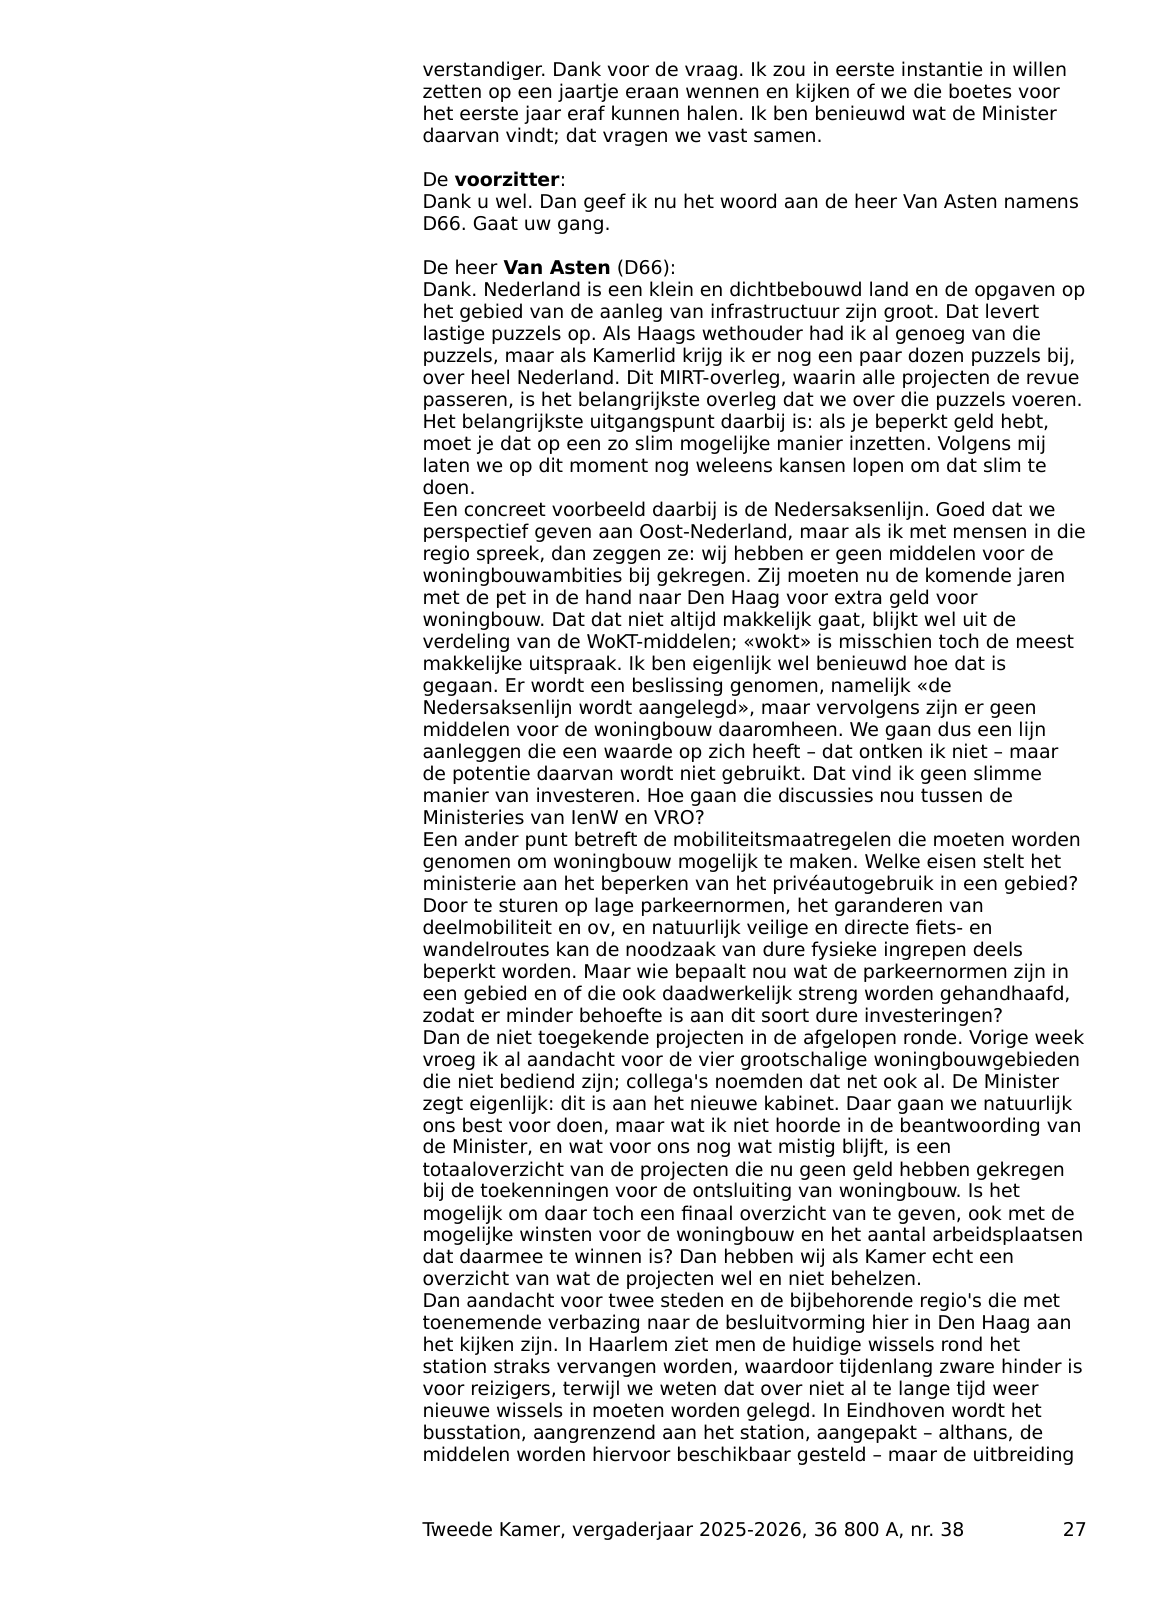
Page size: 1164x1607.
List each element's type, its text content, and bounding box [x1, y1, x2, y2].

text verstandiger. Dank voor de vraag. Ik zou in eerste instantie in willen zetten op een jaartje eraan wennen en kijken of we die boetes voor het eerste jaar eraf kunnen halen. Ik ben benieuwd wat de Minister daarvan vindt; dat vragen we vast samen. [422, 59, 1087, 147]
text Dan de niet toegekende projecten in de afgelopen ronde. Vorige week vroeg ik al aandacht voor de vier grootschalige woningbouwgebieden die niet bediend zijn; collega's noemden dat net ook al. De Minister zegt eigenlijk: dit is aan het nieuwe kabinet. Daar gaan we natuurlijk ons best voor doen, maar wat ik niet hoorde in de beantwoording van de Minister, en wat voor ons nog wat mistig blijft, is een totaaloverzicht van de projecten die nu geen geld hebben gekregen bij de toekenningen voor de ontsluiting van woningbouw. Is het mogelijk om daar toch een finaal overzicht van te geven, ook met de mogelijke winsten voor de woningbouw en het aantal arbeidsplaatsen dat daarmee te winnen is? Dan hebben wij als Kamer echt een overzicht van wat de projecten wel en niet behelzen. [422, 1027, 1087, 1290]
text Dank u wel. Dan geef ik nu het woord aan de heer Van Asten namens D66. Gaat uw gang. [422, 191, 1087, 235]
text Dank. Nederland is een klein en dichtbebouwd land en de opgaven op het gebied van de aanleg van infrastructuur zijn groot. Dat levert lastige puzzels op. Als Haags wethouder had ik al genoeg van die puzzels, maar als Kamerlid krijg ik er nog een paar dozen puzzels bij, over heel Nederland. Dit MIRT-overleg, waarin alle projecten de revue passeren, is het belangrijkste overleg dat we over die puzzels voeren. Het belangrijkste uitgangspunt daarbij is: als je beperkt geld hebt, moet je dat op een zo slim mogelijke manier inzetten. Volgens mij laten we op dit moment nog weleens kansen lopen om dat slim te doen. [422, 279, 1087, 499]
text De heer Van Asten (D66): [422, 257, 1087, 279]
text Een ander punt betreft de mobiliteitsmaatregelen die moeten worden genomen om woningbouw mogelijk te maken. Welke eisen stelt het ministerie aan het beperken van het privéautogebruik in een gebied? Door te sturen op lage parkeernormen, het garanderen van deelmobiliteit en ov, en natuurlijk veilige en directe fiets- en wandelroutes kan de noodzaak van dure fysieke ingrepen deels beperkt worden. Maar wie bepaalt nou wat de parkeernormen zijn in een gebied en of die ook daadwerkelijk streng worden gehandhaafd, zodat er minder behoefte is aan dit soort dure investeringen? [422, 829, 1087, 1027]
text De voorzitter: [422, 169, 1087, 191]
text Dan aandacht voor twee steden en de bijbehorende regio's die met toenemende verbazing naar de besluitvorming hier in Den Haag aan het kijken zijn. In Haarlem ziet men de huidige wissels rond het station straks vervangen worden, waardoor tijdenlang zware hinder is voor reizigers, terwijl we weten dat over niet al te lange tijd weer nieuwe wissels in moeten worden gelegd. In Eindhoven wordt het busstation, aangrenzend aan het station, aangepakt – althans, de middelen worden hiervoor beschikbaar gesteld – maar de uitbreiding [422, 1290, 1087, 1466]
text Een concreet voorbeeld daarbij is de Nedersaksenlijn. Goed dat we perspectief geven aan Oost-Nederland, maar als ik met mensen in die regio spreek, dan zeggen ze: wij hebben er geen middelen voor de woningbouwambities bij gekregen. Zij moeten nu de komende jaren met de pet in de hand naar Den Haag voor extra geld voor woningbouw. Dat dat niet altijd makkelijk gaat, blijkt wel uit de verdeling van de WoKT-middelen; «wokt» is misschien toch de meest makkelijke uitspraak. Ik ben eigenlijk wel benieuwd hoe dat is gegaan. Er wordt een beslissing genomen, namelijk «de Nedersaksenlijn wordt aangelegd», maar vervolgens zijn er geen middelen voor de woningbouw daaromheen. We gaan dus een lijn aanleggen die een waarde op zich heeft – dat ontken ik niet – maar de potentie daarvan wordt niet gebruikt. Dat vind ik geen slimme manier van investeren. Hoe gaan die discussies nou tussen de Ministeries van IenW en VRO? [422, 499, 1087, 829]
